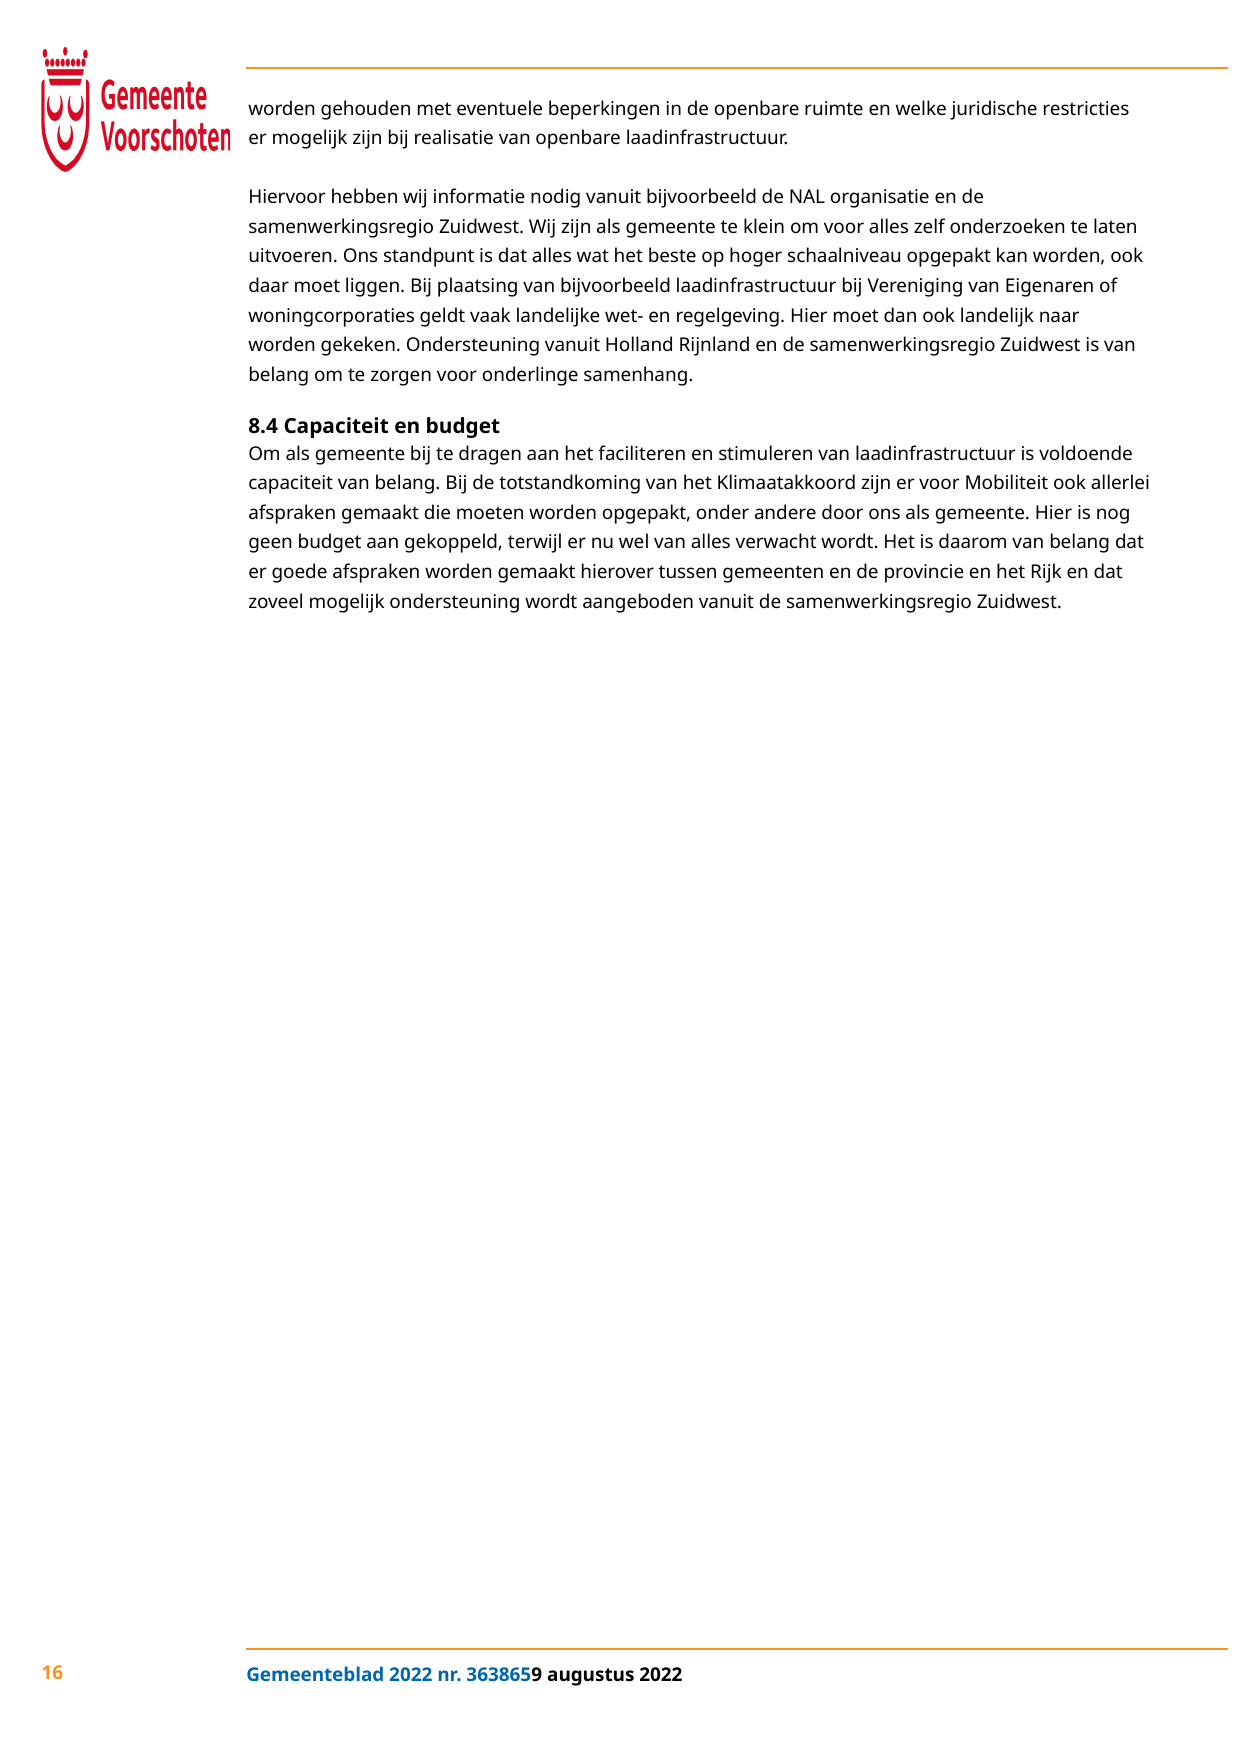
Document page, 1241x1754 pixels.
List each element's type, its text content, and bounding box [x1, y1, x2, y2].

text 8.4 Capaciteit en budget [248, 411, 1152, 440]
text Om als gemeente bij te dragen aan het faciliteren en stimuleren van laadinfrastructuur is voldoende capaciteit van belang. Bij de totstandkoming van het Klimaatakkoord zijn er voor Mobiliteit ook allerlei afspraken gemaakt die moeten worden opgepakt, onder andere door ons als gemeente. Hier is nog geen budget aan gekoppeld, terwijl er nu wel van alles verwacht wordt. Het is daarom van belang dat er goede afspraken worden gemaakt hierover tussen gemeenten en de provincie en het Rijk en dat zoveel mogelijk ondersteuning wordt aangeboden vanuit de samenwerkingsregio Zuidwest. [248, 440, 1152, 613]
picture [41, 47, 231, 172]
text Hiervoor hebben wij informatie nodig vanuit bijvoorbeeld de NAL organisatie en de samenwerkingsregio Zuidwest. Wij zijn als gemeente te klein om voor alles zelf onderzoeken te laten uitvoeren. Ons standpunt is dat alles wat het beste op hoger schaalniveau opgepakt kan worden, ook daar moet liggen. Bij plaatsing van bijvoorbeeld laadinfrastructuur bij Vereniging van Eigenaren of woningcorporaties geldt vaak landelijke wet- en regelgeving. Hier moet dan ook landelijk naar worden gekeken. Ondersteuning vanuit Holland Rijnland en de samenwerkingsregio Zuidwest is van belang om te zorgen voor onderlinge samenhang. [248, 183, 1152, 387]
text worden gehouden met eventuele beperkingen in de openbare ruimte en welke juridische restricties er mogelijk zijn bij realisatie van openbare laadinfrastructuur. [248, 95, 1152, 150]
